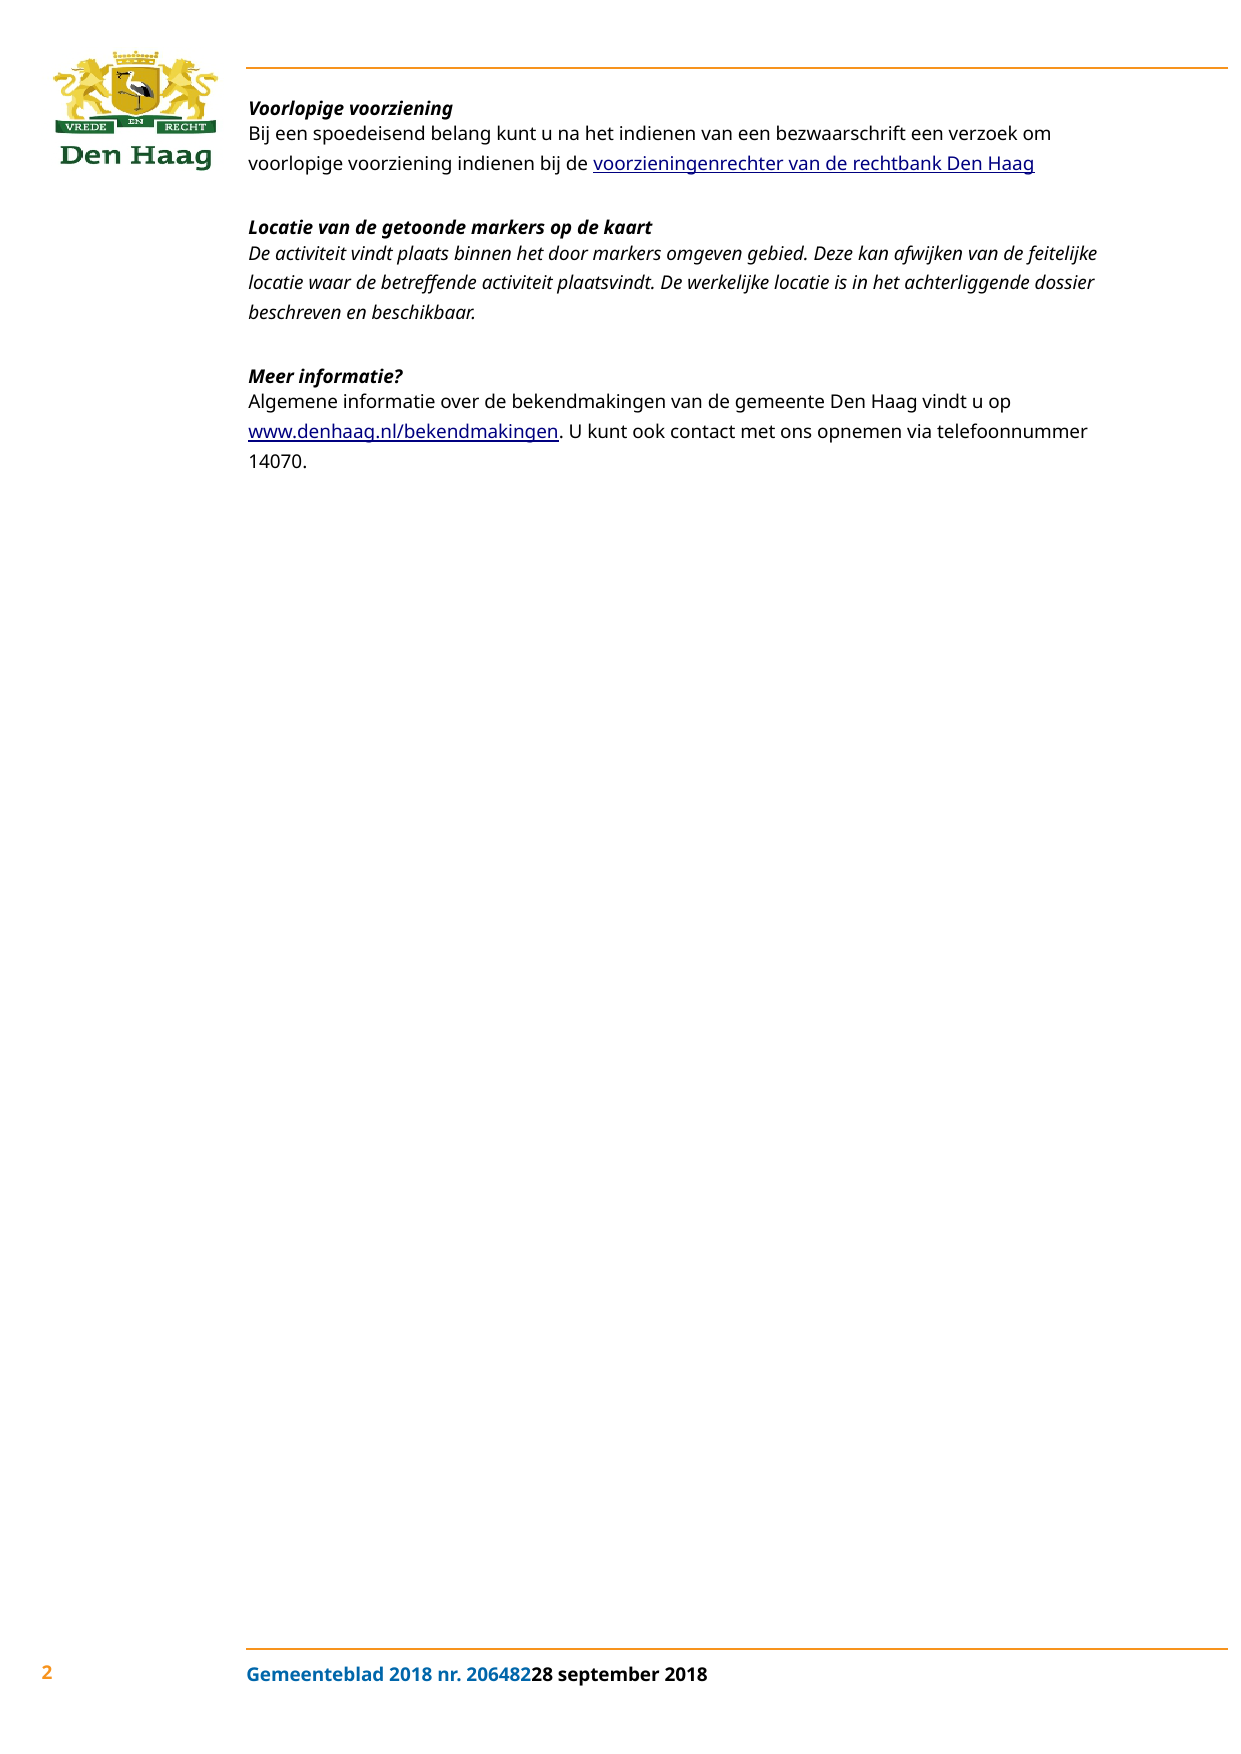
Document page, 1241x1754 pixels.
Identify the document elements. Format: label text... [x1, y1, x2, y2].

picture [41, 47, 231, 172]
text De activiteit vindt plaats binnen het door markers omgeven gebied. Deze kan afwijken van de feitelijke locatie waar de betreffende activiteit plaatsvindt. De werkelijke locatie is in het achterliggende dossier beschreven en beschikbaar. [248, 240, 1152, 325]
text Bij een spoedeisend belang kunt u na het indienen van een bezwaarschrift een verzoek om voorlopige voorziening indienen bij de voorzieningenrechter van de rechtbank Den Haag [248, 121, 1152, 176]
text Meer informatie? [248, 363, 1152, 389]
text Locatie van de getoonde markers op de kaart [248, 214, 1152, 240]
text Voorlopige voorziening [248, 95, 1152, 121]
text Algemene informatie over de bekendmakingen van de gemeente Den Haag vindt u op www.denhaag.nl/bekendmakingen. U kunt ook contact met ons opnemen via telefoonnummer 14070. [248, 389, 1152, 473]
